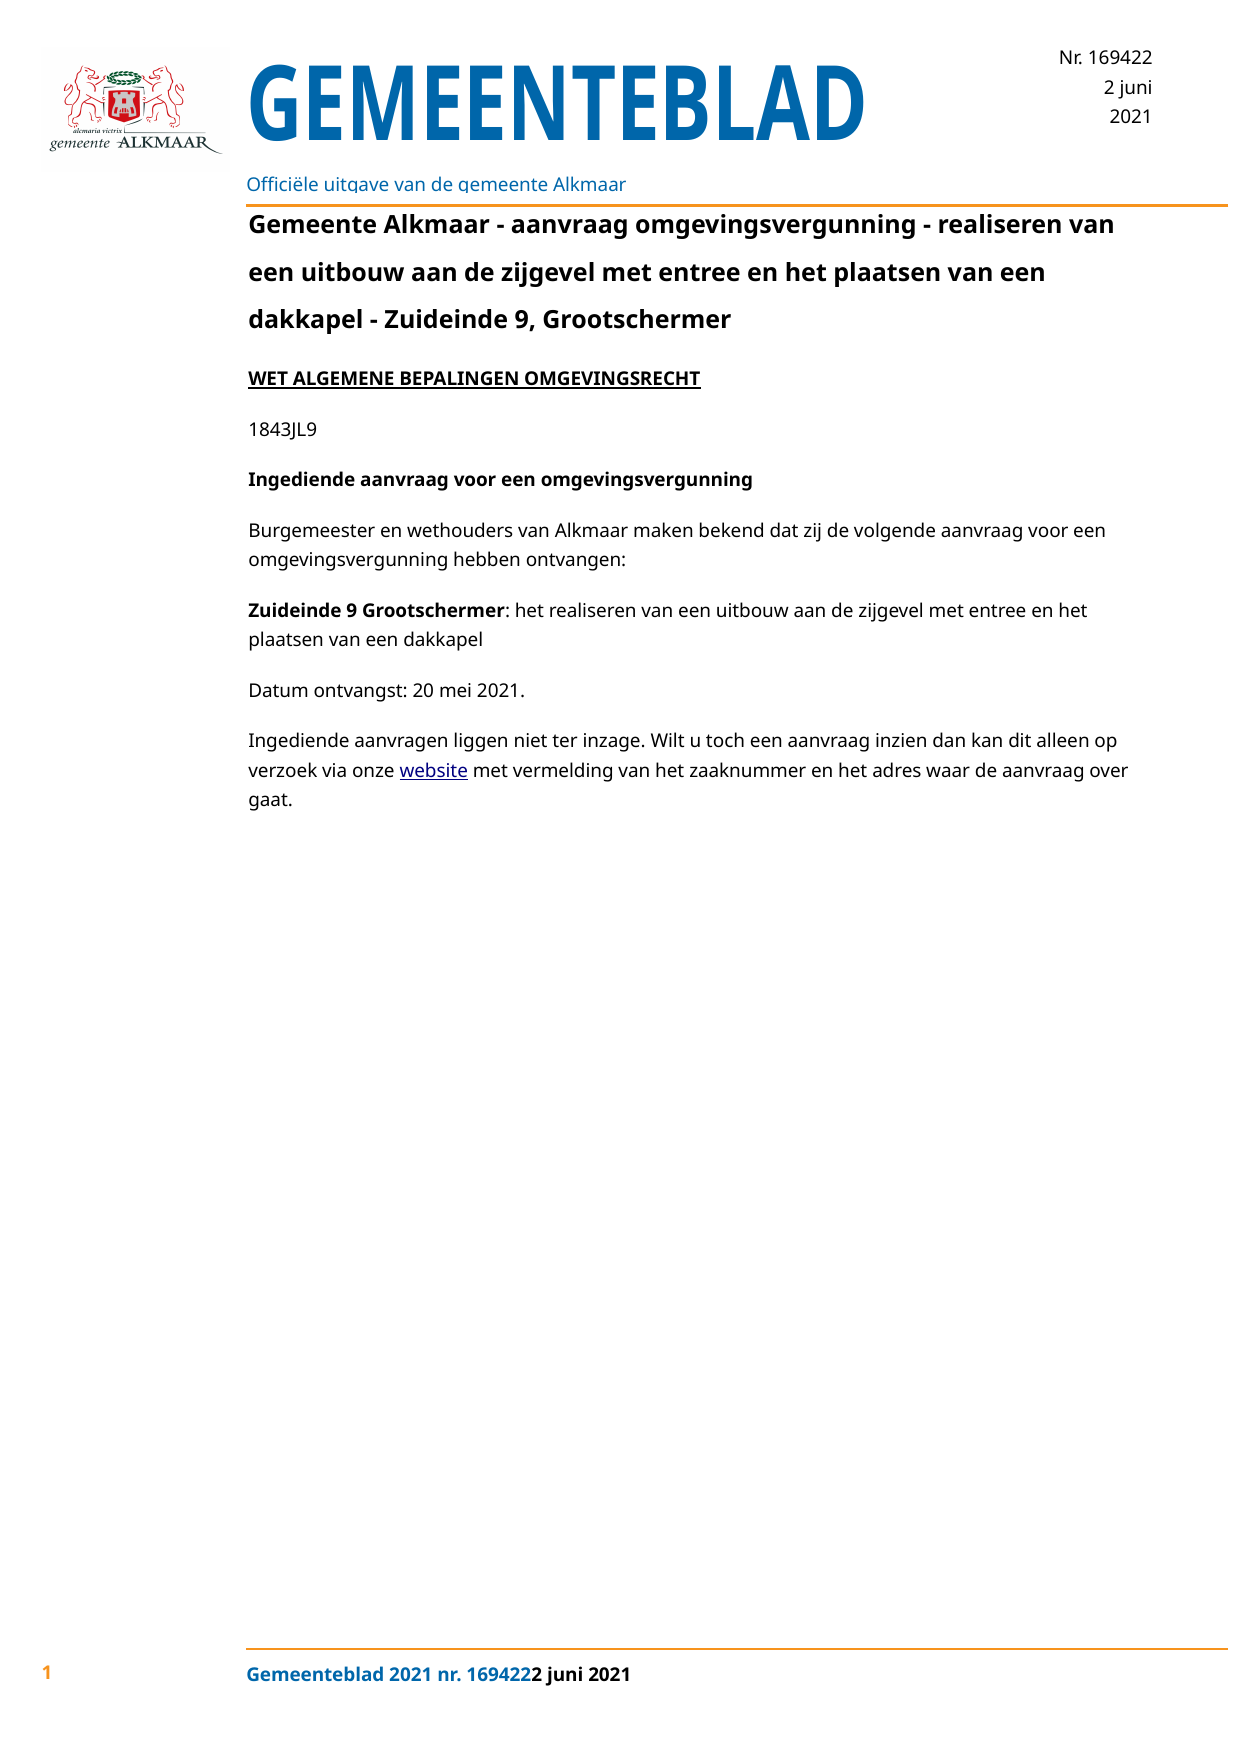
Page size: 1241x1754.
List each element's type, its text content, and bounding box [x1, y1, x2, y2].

picture [41, 47, 231, 172]
text Burgemeester en wethouders van Alkmaar maken bekend dat zij de volgende aanvraag voor een omgevingsvergunning hebben ontvangen: [248, 517, 1152, 572]
text Gemeente Alkmaar - aanvraag omgevingsvergunning - realiseren van een uitbouw aan de zijgevel met entree en het plaatsen van een dakkapel - Zuideinde 9, Grootschermer [248, 207, 1152, 336]
text Ingediende aanvraag voor een omgevingsvergunning [248, 466, 1152, 492]
text 1843JL9 [248, 416, 1152, 442]
text WET ALGEMENE BEPALINGEN OMGEVINGSRECHT [248, 366, 1152, 391]
text Ingediende aanvragen liggen niet ter inzage. Wilt u toch een aanvraag inzien dan kan dit alleen op verzoek via onze website met vermelding van het zaaknummer en het adres waar de aanvraag over gaat. [248, 727, 1152, 812]
text Zuideinde 9 Grootschermer: het realiseren van een uitbouw aan de zijgevel met entree en het plaatsen van een dakkapel [248, 597, 1152, 652]
text Datum ontvangst: 20 mei 2021. [248, 677, 1152, 702]
